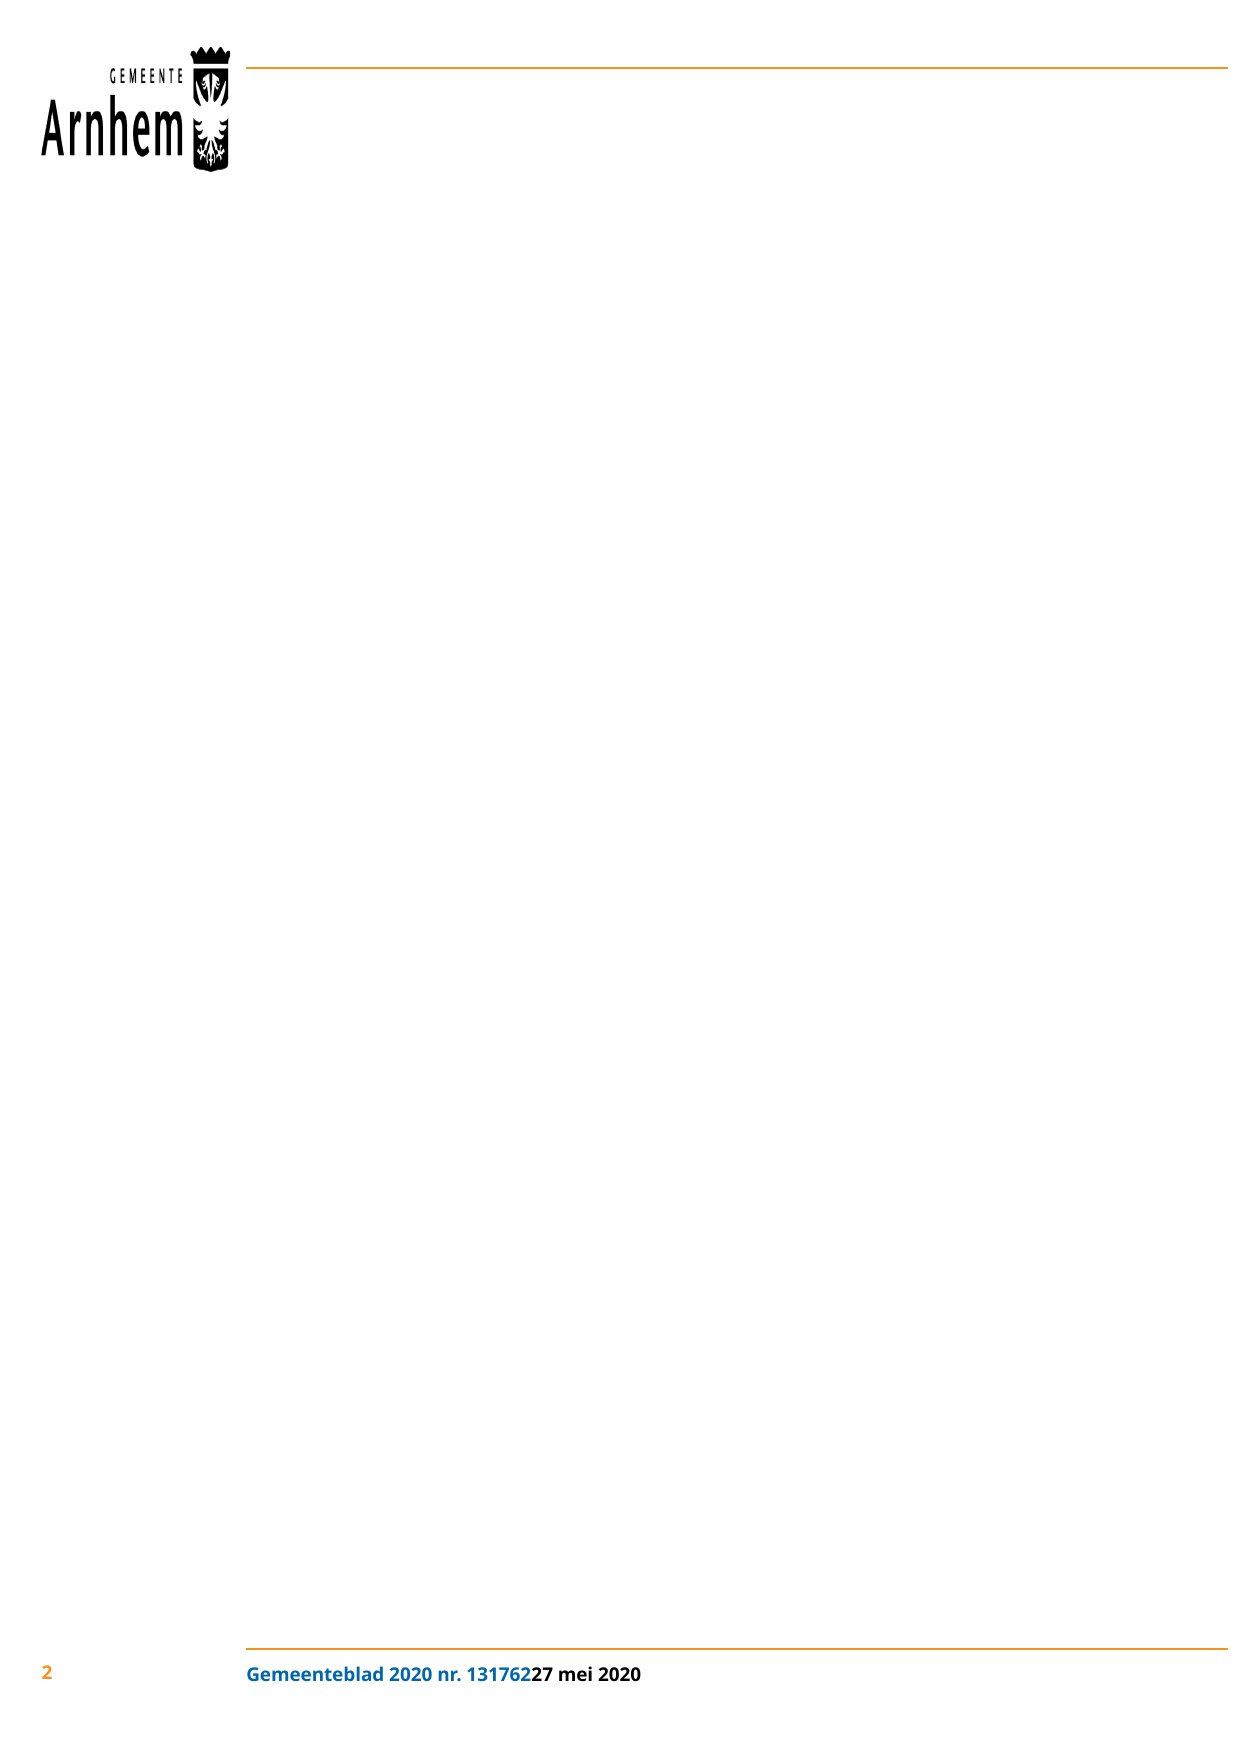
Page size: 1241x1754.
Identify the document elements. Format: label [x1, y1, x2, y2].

picture [41, 47, 231, 172]
